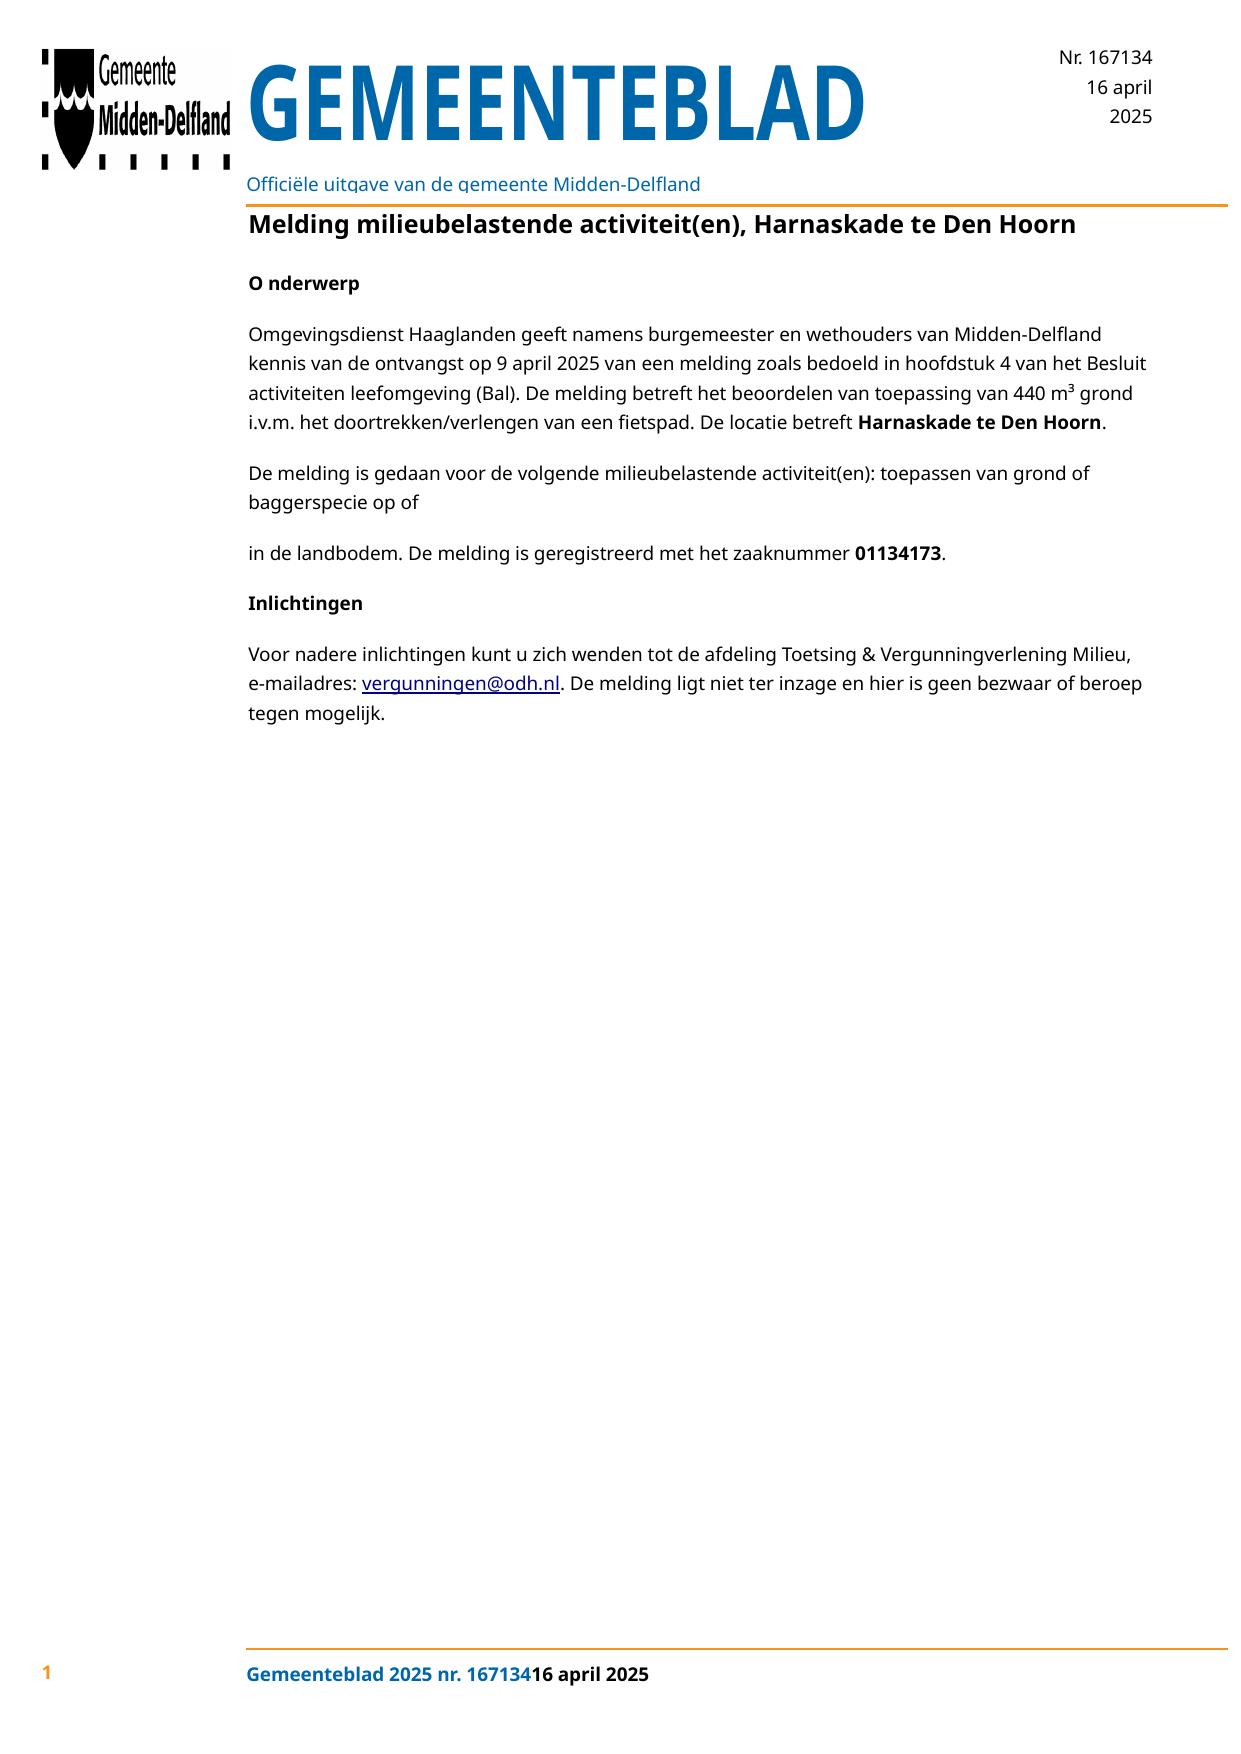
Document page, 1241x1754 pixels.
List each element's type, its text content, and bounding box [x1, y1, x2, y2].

text Melding milieubelastende activiteit(en), Harnaskade te Den Hoorn [248, 207, 1152, 241]
text in de landbodem. De melding is geregistreerd met het zaaknummer 01134173. [248, 540, 1152, 566]
text O nderwerp [248, 270, 1152, 296]
picture [41, 47, 231, 172]
text Inlichtingen [248, 590, 1152, 616]
text De melding is gedaan voor de volgende milieubelastende activiteit(en): toepassen van grond of baggerspecie op of [248, 460, 1152, 515]
text Omgevingsdienst Haaglanden geeft namens burgemeester en wethouders van Midden-Delfland kennis van de ontvangst op 9 april 2025 van een melding zoals bedoeld in hoofdstuk 4 van het Besluit activiteiten leefomgeving (Bal). De melding betreft het beoordelen van toepassing van 440 m³ grond i.v.m. het doortrekken/verlengen van een fietspad. De locatie betreft Harnaskade te Den Hoorn. [248, 321, 1152, 435]
text Voor nadere inlichtingen kunt u zich wenden tot de afdeling Toetsing & Vergunningverlening Milieu, e-mailadres: vergunningen@odh.nl. De melding ligt niet ter inzage en hier is geen bezwaar of beroep tegen mogelijk. [248, 641, 1152, 726]
